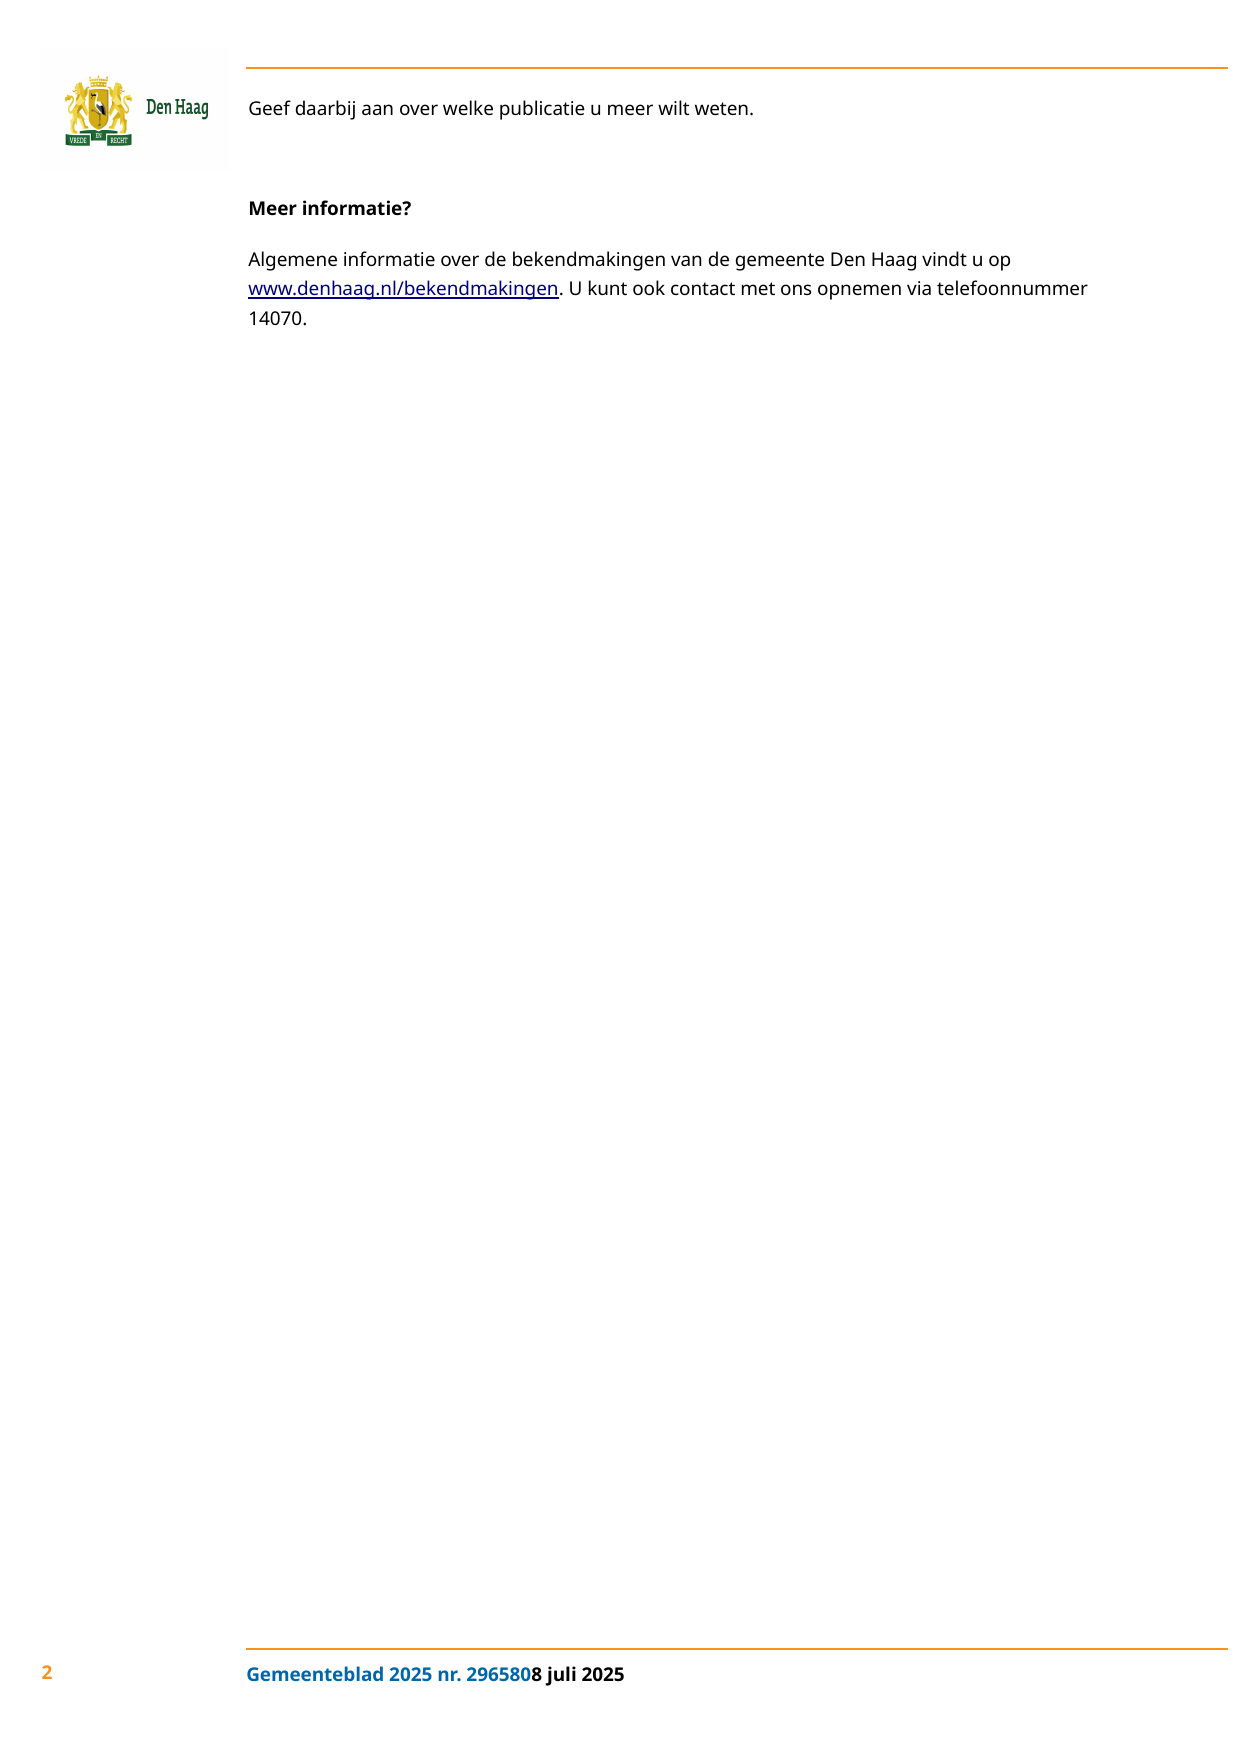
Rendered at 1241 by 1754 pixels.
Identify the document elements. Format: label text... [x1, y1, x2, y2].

text Geef daarbij aan over welke publicatie u meer wilt weten. [248, 95, 1152, 121]
text Algemene informatie over de bekendmakingen van de gemeente Den Haag vindt u op www.denhaag.nl/bekendmakingen. U kunt ook contact met ons opnemen via telefoonnummer 14070. [248, 246, 1152, 331]
picture [41, 47, 231, 172]
text Meer informatie? [248, 196, 1152, 221]
